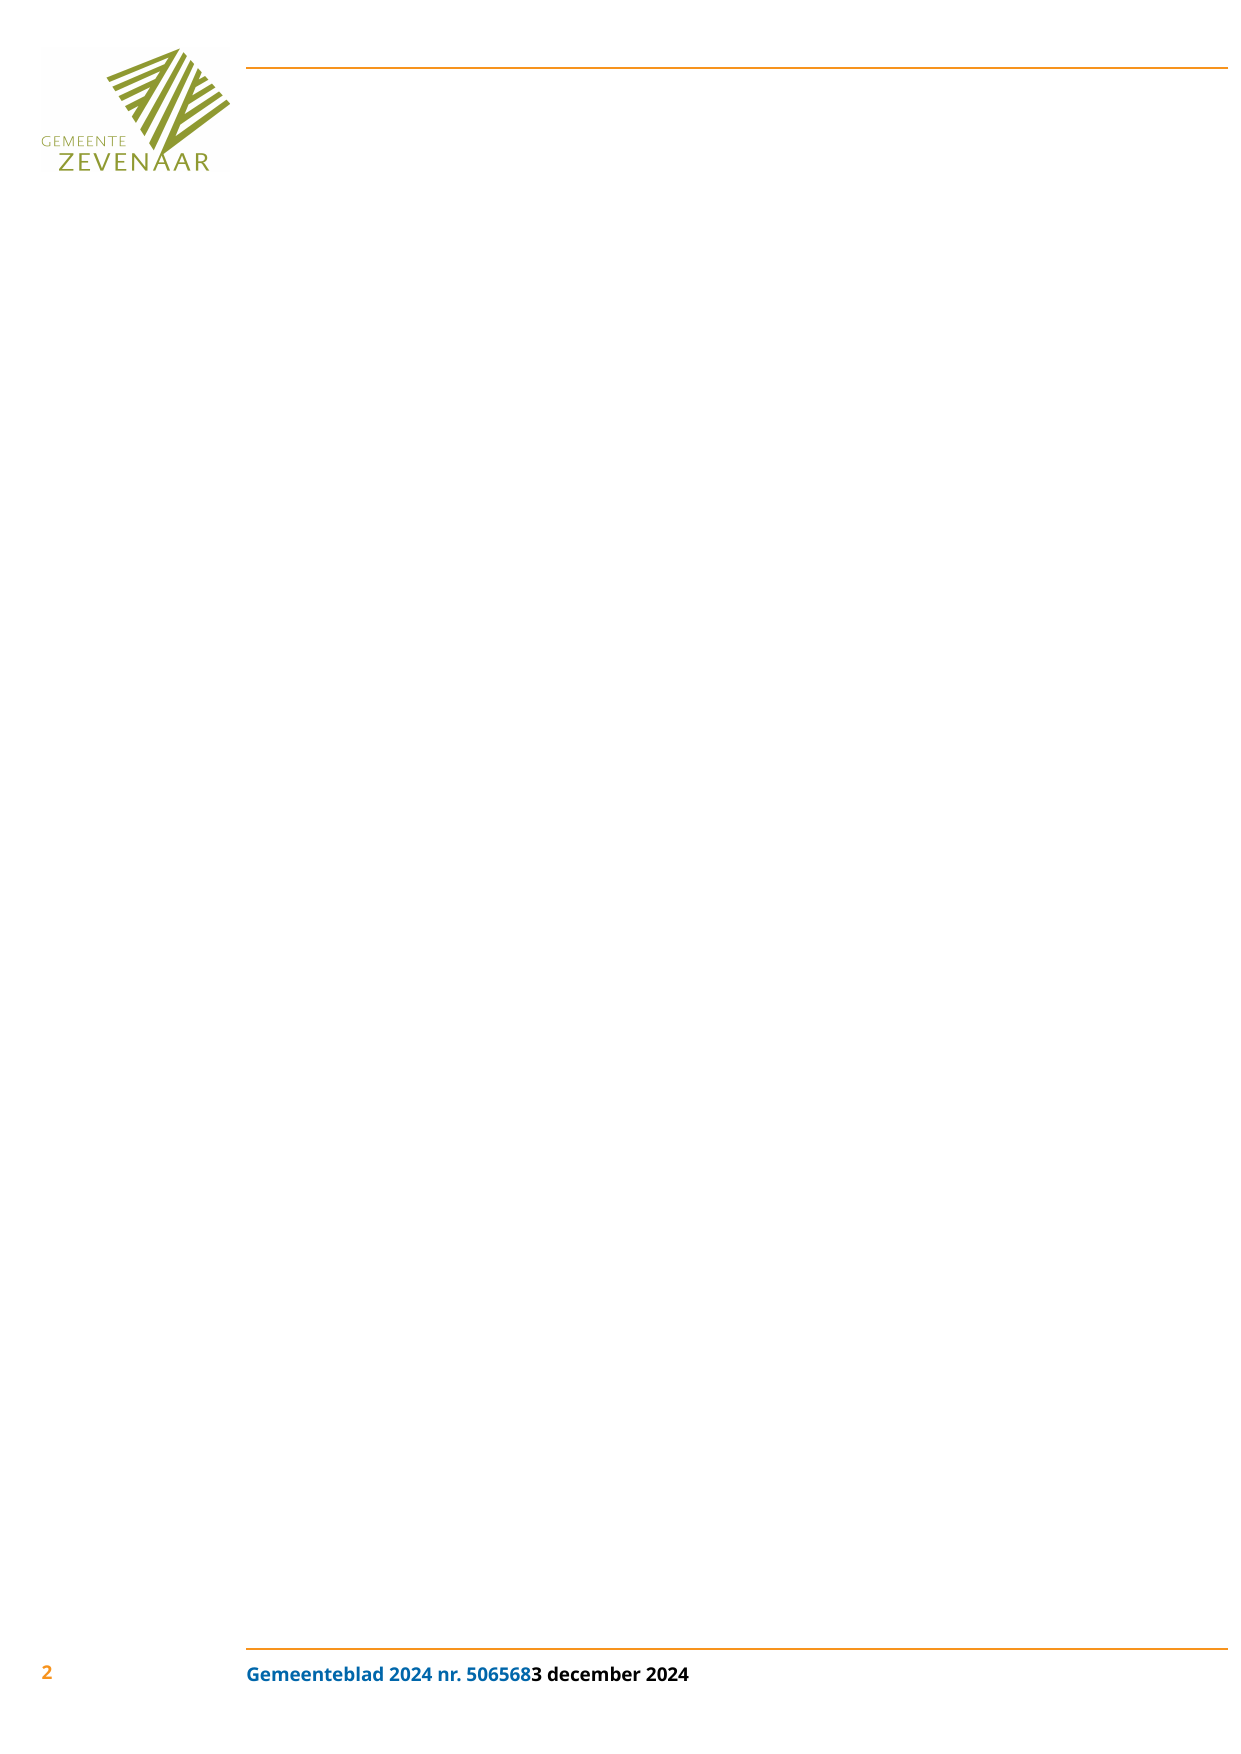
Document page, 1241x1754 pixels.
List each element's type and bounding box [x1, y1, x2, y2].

picture [41, 47, 231, 172]
